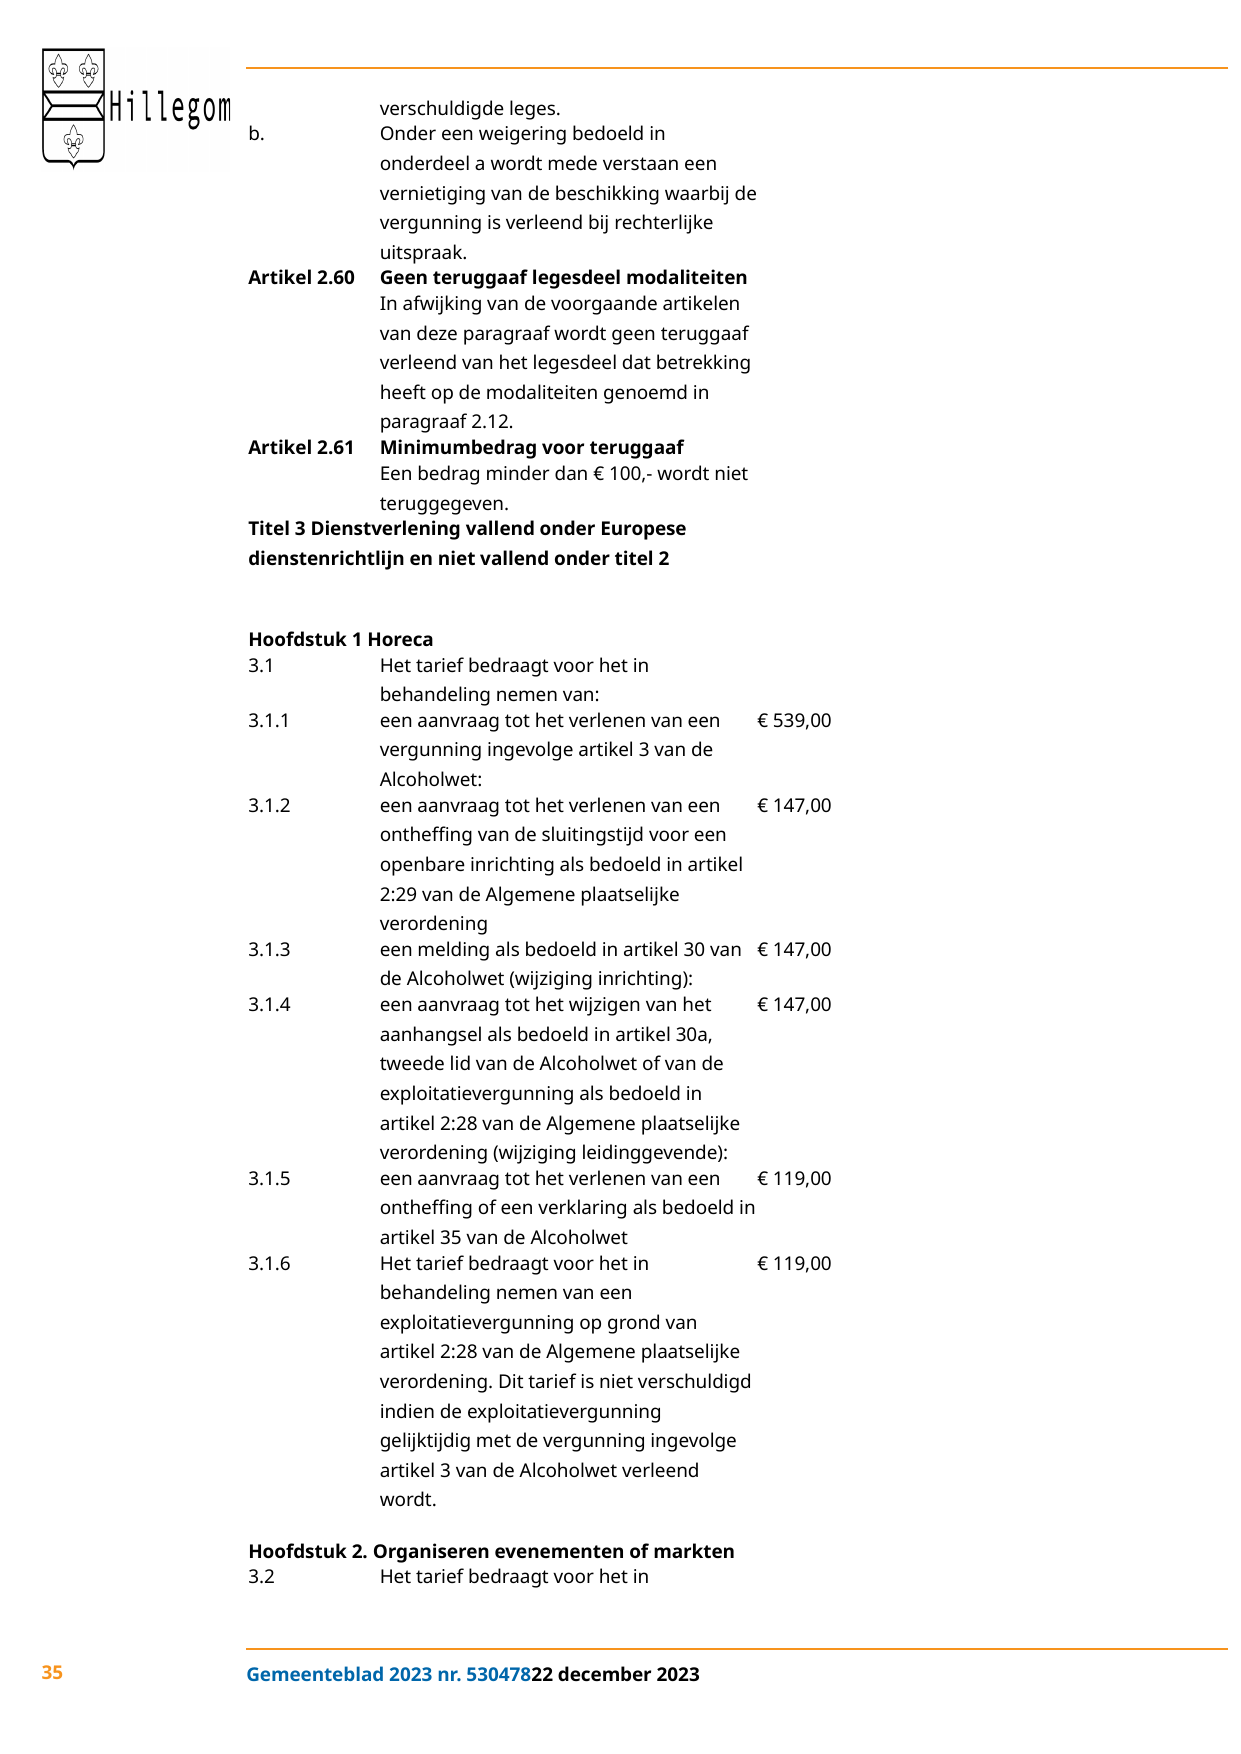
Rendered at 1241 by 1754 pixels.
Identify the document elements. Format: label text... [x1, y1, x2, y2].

table_cell Hoofdstuk 2. Organiseren evenementen of markten [248, 1538, 757, 1564]
table_cell Onder een weigering bedoeld in onderdeel a wordt mede verstaan een vernietiging van de beschikking waarbij de vergunning is verleend bij rechterlijke uitspraak. [380, 121, 757, 264]
table_cell Het tarief bedraagt voor het in behandeling nemen van een exploitatievergunning op grond van artikel 2:28 van de Algemene plaatselijke verordening. Dit tarief is niet verschuldigd indien de exploitatievergunning gelijktijdig met de vergunning ingevolge artikel 3 van de Alcoholwet verleend wordt. [380, 1250, 757, 1512]
table_cell [248, 95, 379, 121]
table_cell 3.1.2 [248, 792, 379, 936]
table_cell [248, 460, 379, 515]
table_cell Het tarief bedraagt voor het in behandeling nemen van: [380, 652, 757, 707]
table_cell Minimumbedrag voor teruggaaf [380, 434, 757, 460]
table_cell € 147,00 [757, 792, 1152, 936]
table_cell een aanvraag tot het wijzigen van het aanhangsel als bedoeld in artikel 30a, tweede lid van de Alcoholwet of van de exploitatievergunning als bedoeld in artikel 2:28 van de Algemene plaatselijke verordening (wijziging leidinggevende): [380, 991, 757, 1165]
table_cell [757, 1512, 1152, 1538]
table_cell 3.1.1 [248, 707, 379, 792]
table_cell een aanvraag tot het verlenen van een ontheffing of een verklaring als bedoeld in artikel 35 van de Alcoholwet [380, 1165, 757, 1250]
table_cell 3.1.5 [248, 1165, 379, 1250]
table_cell een aanvraag tot het verlenen van een vergunning ingevolge artikel 3 van de Alcoholwet: [380, 707, 757, 792]
table_cell [380, 571, 757, 596]
table_cell [757, 515, 1152, 571]
table_cell [757, 460, 1152, 515]
table_cell een aanvraag tot het verlenen van een ontheffing van de sluitingstijd voor een openbare inrichting als bedoeld in artikel 2:29 van de Algemene plaatselijke verordening [380, 792, 757, 936]
picture [41, 47, 231, 172]
table_cell € 147,00 [757, 991, 1152, 1165]
table_cell 3.1.4 [248, 991, 379, 1165]
table_cell € 119,00 [757, 1165, 1152, 1250]
table_cell [757, 290, 1152, 434]
table_cell [757, 596, 1152, 652]
table_cell [757, 95, 1152, 121]
table_cell verschuldigde leges. [380, 95, 757, 121]
table_cell Het tarief bedraagt voor het in [380, 1564, 757, 1589]
table_cell Hoofdstuk 1 Horeca [248, 596, 757, 652]
table_cell In afwijking van de voorgaande artikelen van deze paragraaf wordt geen teruggaaf verleend van het legesdeel dat betrekking heeft op de modaliteiten genoemd in paragraaf 2.12. [380, 290, 757, 434]
table_cell Artikel 2.60 [248, 265, 379, 290]
table_cell € 147,00 [757, 936, 1152, 991]
table_cell Geen teruggaaf legesdeel modaliteiten [380, 265, 757, 290]
table_cell 3.1 [248, 652, 379, 707]
table_cell [757, 1538, 1152, 1564]
table_cell [248, 290, 379, 434]
table_cell 3.1.3 [248, 936, 379, 991]
table_cell [248, 1512, 379, 1538]
table_cell [757, 265, 1152, 290]
table_cell 3.2 [248, 1564, 379, 1589]
table_cell een melding als bedoeld in artikel 30 van de Alcoholwet (wijziging inrichting): [380, 936, 757, 991]
table_cell [380, 1512, 757, 1538]
table_cell Titel 3 Dienstverlening vallend onder Europese dienstenrichtlijn en niet vallend onder titel 2 [248, 515, 757, 571]
table_cell Artikel 2.61 [248, 434, 379, 460]
table_cell [757, 434, 1152, 460]
table_cell 3.1.6 [248, 1250, 379, 1512]
table_cell [757, 121, 1152, 264]
table_cell Een bedrag minder dan € 100,- wordt niet teruggegeven. [380, 460, 757, 515]
table_cell € 539,00 [757, 707, 1152, 792]
table_cell [757, 571, 1152, 596]
table_cell [757, 1564, 1152, 1589]
table_cell [248, 571, 379, 596]
table_cell b. [248, 121, 379, 264]
table_cell € 119,00 [757, 1250, 1152, 1512]
table_cell [757, 652, 1152, 707]
